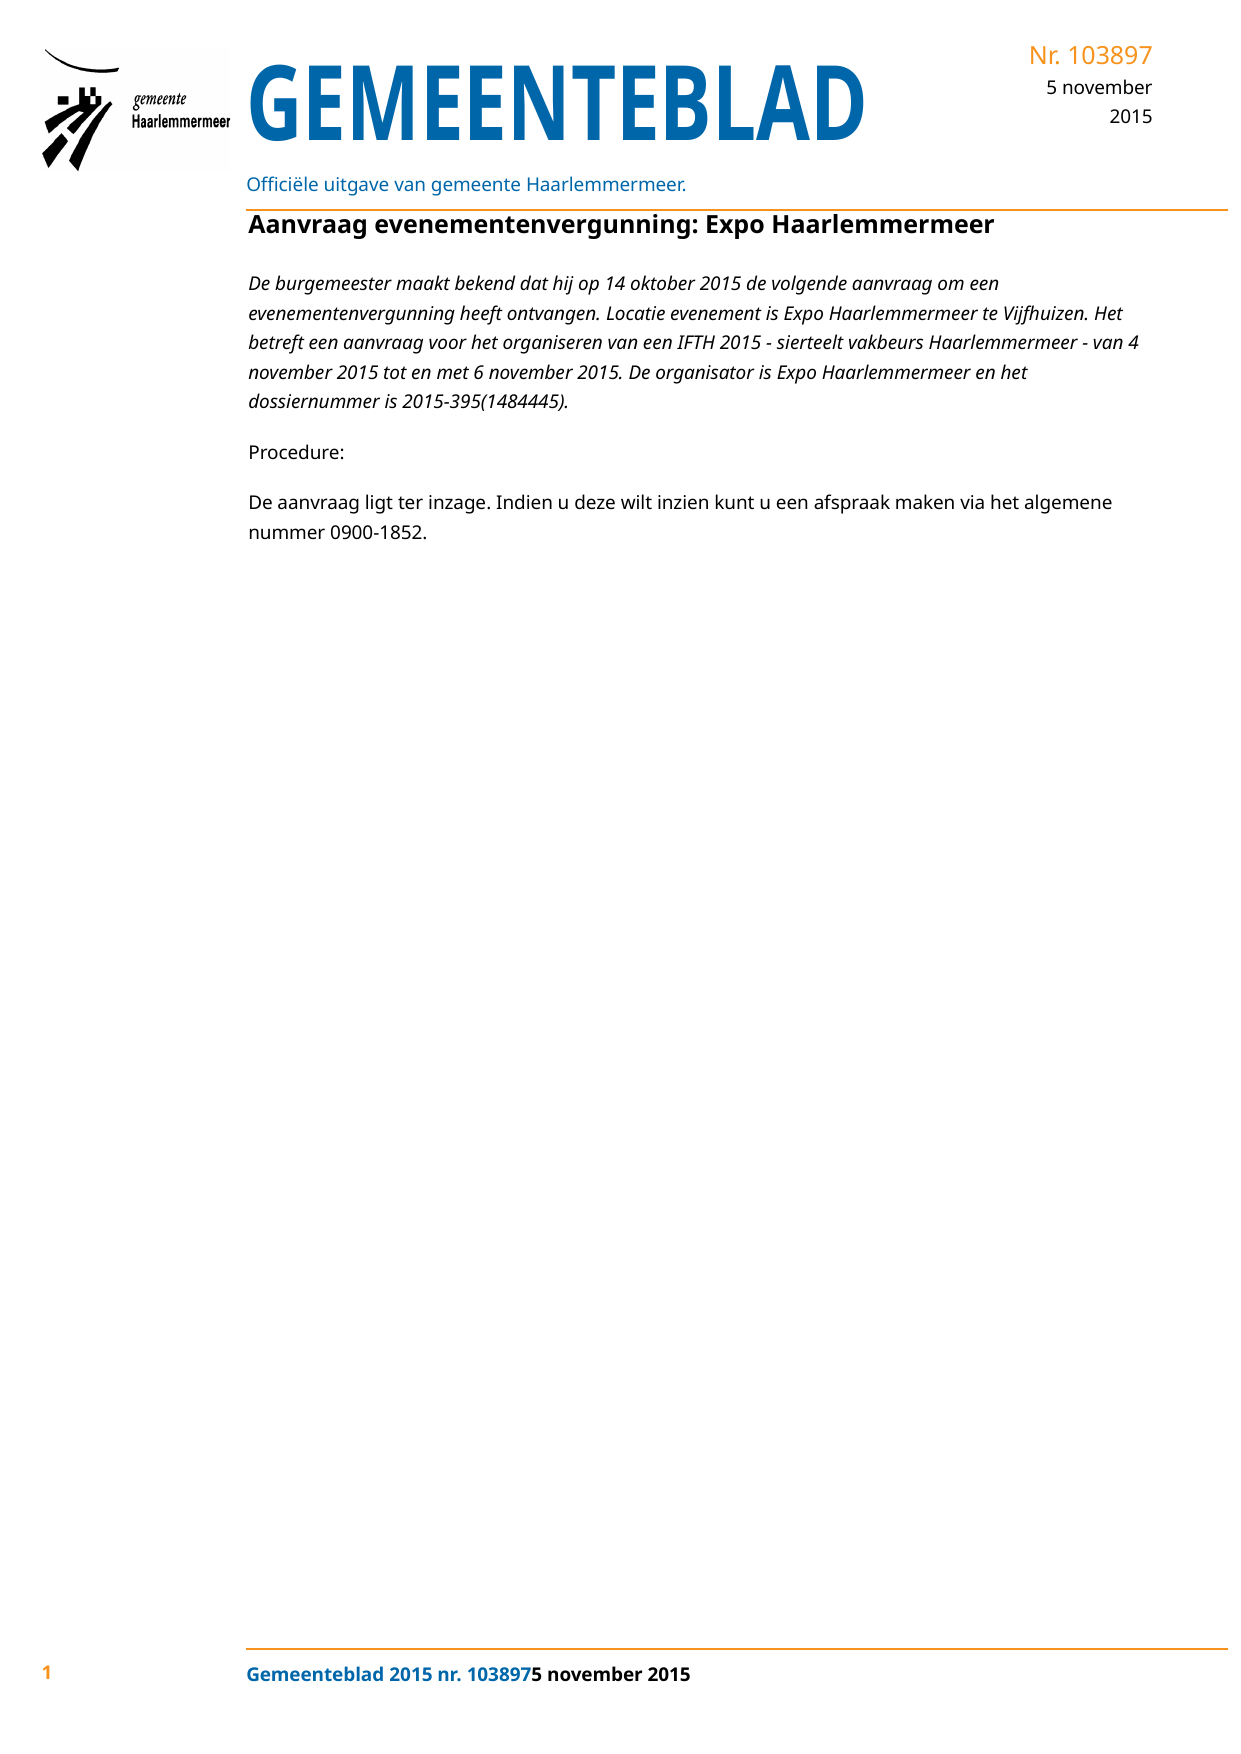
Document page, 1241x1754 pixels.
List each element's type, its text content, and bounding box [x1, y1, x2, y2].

text Aanvraag evenementenvergunning: Expo Haarlemmermeer [248, 211, 1152, 241]
text De aanvraag ligt ter inzage. Indien u deze wilt inzien kunt u een afspraak maken via het algemene nummer 0900-1852. [248, 489, 1152, 545]
text Procedure: [248, 439, 1152, 465]
text De burgemeester maakt bekend dat hij op 14 oktober 2015 de volgende aanvraag om een evenementenvergunning heeft ontvangen. Locatie evenement is Expo Haarlemmermeer te Vijfhuizen. Het betreft een aanvraag voor het organiseren van een IFTH 2015 - sierteelt vakbeurs Haarlemmermeer - van 4 november 2015 tot en met 6 november 2015. De organisator is Expo Haarlemmermeer en het dossiernummer is 2015-395(1484445). [248, 270, 1152, 414]
picture [41, 47, 231, 172]
